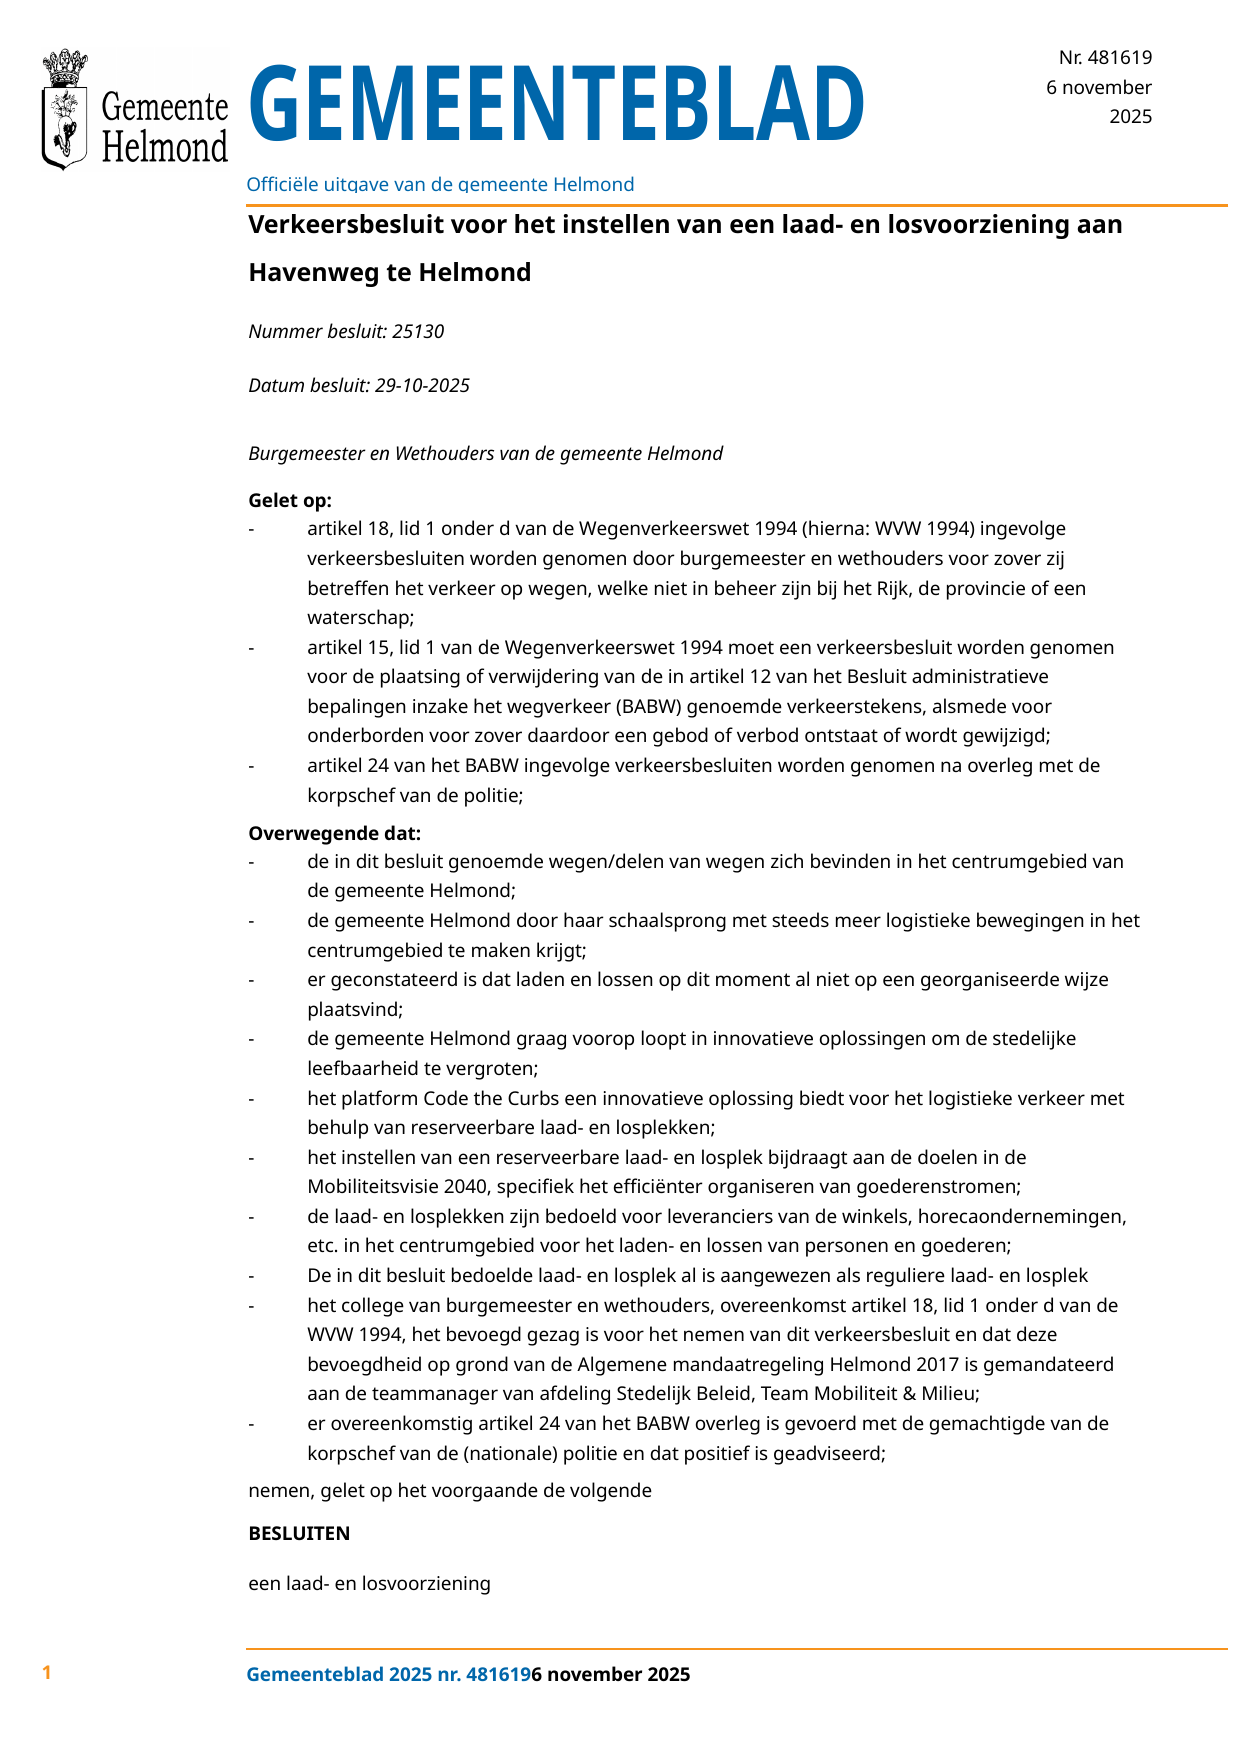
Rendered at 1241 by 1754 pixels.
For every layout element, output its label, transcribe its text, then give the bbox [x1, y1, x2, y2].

list de gemeente Helmond door haar schaalsprong met steeds meer logistieke bewegingen in het centrumgebied te maken krijgt; [248, 907, 1152, 963]
list De in dit besluit bedoelde laad- en losplek al is aangewezen als reguliere laad- en losplek [248, 1262, 1152, 1288]
text Overwegende dat: [248, 820, 1152, 846]
text Burgemeester en Wethouders van de gemeente Helmond [248, 440, 1152, 465]
list de laad- en losplekken zijn bedoeld voor leveranciers van de winkels, horecaondernemingen, etc. in het centrumgebied voor het laden- en lossen van personen en goederen; [248, 1203, 1152, 1258]
text nemen, gelet op het voorgaande de volgende [248, 1478, 1152, 1503]
list de in dit besluit genoemde wegen/delen van wegen zich bevinden in het centrumgebied van de gemeente Helmond; [248, 848, 1152, 903]
picture [41, 47, 231, 172]
text Verkeersbesluit voor het instellen van een laad- en losvoorziening aan Havenweg te Helmond [248, 207, 1152, 288]
text Nummer besluit: 25130 [248, 318, 1152, 344]
text Datum besluit: 29-10-2025 [248, 372, 1152, 398]
list het college van burgemeester en wethouders, overeenkomst artikel 18, lid 1 onder d van de WVW 1994, het bevoegd gezag is voor het nemen van dit verkeersbesluit en dat deze bevoegdheid op grond van de Algemene mandaatregeling Helmond 2017 is gemandateerd aan de teammanager van afdeling Stedelijk Beleid, Team Mobiliteit & Milieu; [248, 1292, 1152, 1406]
list de gemeente Helmond graag voorop loopt in innovatieve oplossingen om de stedelijke leefbaarheid te vergroten; [248, 1026, 1152, 1081]
list het instellen van een reserveerbare laad- en losplek bijdraagt aan de doelen in de Mobiliteitsvisie 2040, specifiek het efficiënter organiseren van goederenstromen; [248, 1144, 1152, 1199]
text een laad- en losvoorziening [248, 1570, 1152, 1596]
list artikel 15, lid 1 van de Wegenverkeerswet 1994 moet een verkeersbesluit worden genomen voor de plaatsing of verwijdering van de in artikel 12 van het Besluit administratieve bepalingen inzake het wegverkeer (BABW) genoemde verkeerstekens, alsmede voor onderborden voor zover daardoor een gebod of verbod ontstaat of wordt gewijzigd; [248, 634, 1152, 748]
list artikel 24 van het BABW ingevolge verkeersbesluiten worden genomen na overleg met de korpschef van de politie; [248, 752, 1152, 808]
list er geconstateerd is dat laden en lossen op dit moment al niet op een georganiseerde wijze plaatsvind; [248, 966, 1152, 1022]
list artikel 18, lid 1 onder d van de Wegenverkeerswet 1994 (hierna: WVW 1994) ingevolge verkeersbesluiten worden genomen door burgemeester en wethouders voor zover zij betreffen het verkeer op wegen, welke niet in beheer zijn bij het Rijk, de provincie of een waterschap; [248, 516, 1152, 630]
list er overeenkomstig artikel 24 van het BABW overleg is gevoerd met de gemachtigde van de korpschef van de (nationale) politie en dat positief is geadviseerd; [248, 1410, 1152, 1466]
list het platform Code the Curbs een innovatieve oplossing biedt voor het logistieke verkeer met behulp van reserveerbare laad- en losplekken; [248, 1085, 1152, 1140]
text BESLUITEN [248, 1520, 1152, 1545]
text Gelet op: [248, 487, 1152, 513]
